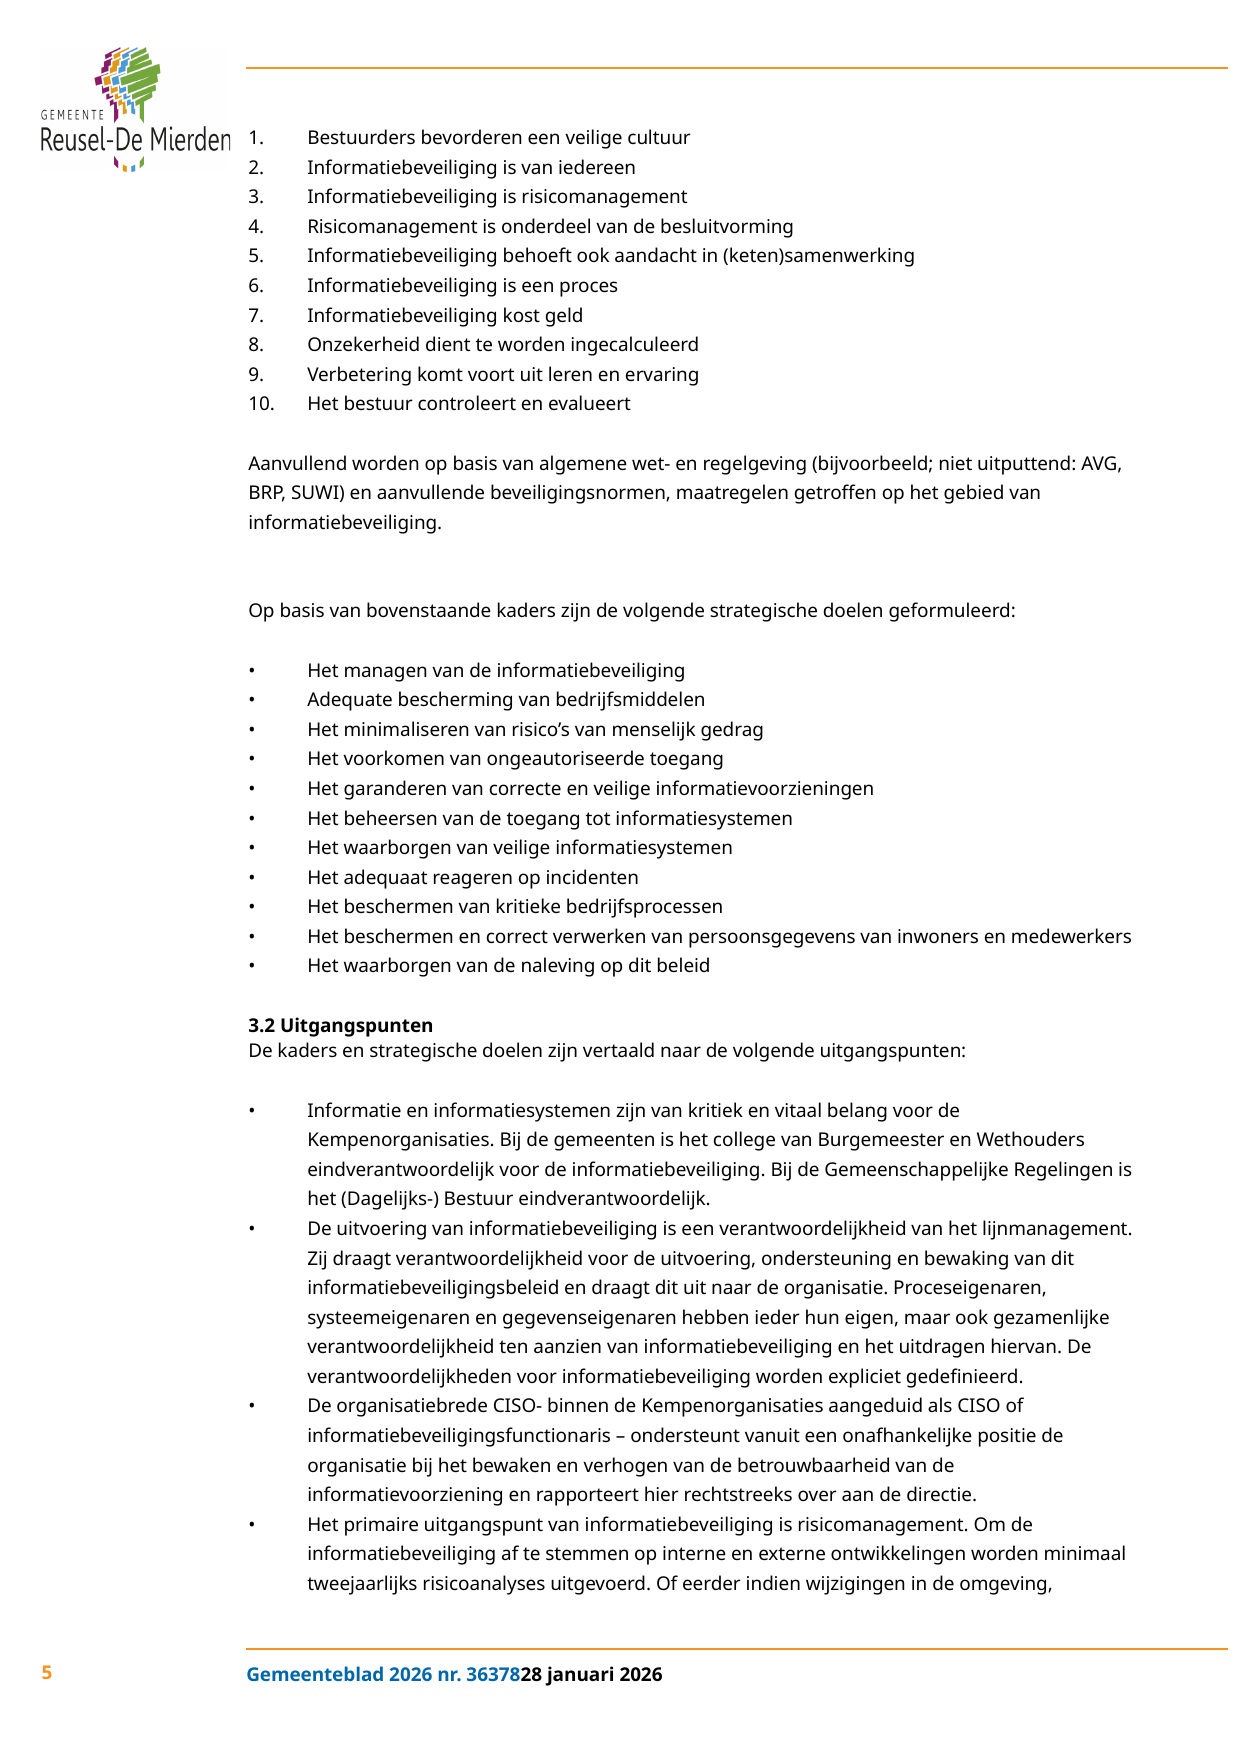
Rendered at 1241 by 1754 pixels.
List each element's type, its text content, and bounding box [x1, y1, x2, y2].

list Het waarborgen van de naleving op dit beleid [248, 953, 1152, 978]
list Informatiebeveiliging is risicomanagement [248, 183, 1152, 209]
list Informatiebeveiliging is van iedereen [248, 154, 1152, 180]
list Risicomanagement is onderdeel van de besluitvorming [248, 213, 1152, 239]
picture [41, 47, 231, 172]
list Informatiebeveiliging is een proces [248, 272, 1152, 298]
text Op basis van bovenstaande kaders zijn de volgende strategische doelen geformuleerd: [248, 598, 1152, 623]
list Het primaire uitgangspunt van informatiebeveiliging is risicomanagement. Om de informatiebeveiliging af te stemmen op interne en externe ontwikkelingen worden minimaal tweejaarlijks risicoanalyses uitgevoerd. Of eerder indien wijzigingen in de omgeving, [248, 1511, 1152, 1596]
list Bestuurders bevorderen een veilige cultuur [248, 124, 1152, 150]
list Het voorkomen van ongeautoriseerde toegang [248, 746, 1152, 771]
list Informatiebeveiliging behoeft ook aandacht in (keten)samenwerking [248, 243, 1152, 268]
list Onzekerheid dient te worden ingecalculeerd [248, 331, 1152, 357]
list Het beschermen en correct verwerken van persoonsgegevens van inwoners en medewerkers [248, 923, 1152, 949]
list Het beschermen van kritieke bedrijfsprocessen [248, 893, 1152, 919]
list De organisatiebrede CISO- binnen de Kempenorganisaties aangeduid als CISO of informatiebeveiligingsfunctionaris – ondersteunt vanuit een onafhankelijke positie de organisatie bij het bewaken en verhogen van de betrouwbaarheid van de informatievoorziening en rapporteert hier rechtstreeks over aan de directie. [248, 1393, 1152, 1507]
list Het garanderen van correcte en veilige informatievoorzieningen [248, 775, 1152, 801]
list Verbetering komt voort uit leren en ervaring [248, 361, 1152, 387]
list De uitvoering van informatiebeveiliging is een verantwoordelijkheid van het lijnmanagement. Zij draagt verantwoordelijkheid voor de uitvoering, ondersteuning en bewaking van dit informatiebeveiligingsbeleid en draagt dit uit naar de organisatie. Proceseigenaren, systeemeigenaren en gegevenseigenaren hebben ieder hun eigen, maar ook gezamenlijke verantwoordelijkheid ten aanzien van informatiebeveiliging en het uitdragen hiervan. De verantwoordelijkheden voor informatiebeveiliging worden expliciet gedefinieerd. [248, 1215, 1152, 1389]
list Het bestuur controleert en evalueert [248, 391, 1152, 416]
list Het adequaat reageren op incidenten [248, 864, 1152, 890]
text 3.2 Uitgangspunten [248, 1012, 1152, 1038]
text Aanvullend worden op basis van algemene wet- en regelgeving (bijvoorbeeld; niet uitputtend: AVG, BRP, SUWI) en aanvullende beveiligingsnormen, maatregelen getroffen op het gebied van informatiebeveiliging. [248, 450, 1152, 535]
list Het beheersen van de toegang tot informatiesystemen [248, 805, 1152, 831]
list Informatie en informatiesystemen zijn van kritiek en vitaal belang voor de Kempenorganisaties. Bij de gemeenten is het college van Burgemeester en Wethouders eindverantwoordelijk voor de informatiebeveiliging. Bij de Gemeenschappelijke Regelingen is het (Dagelijks-) Bestuur eindverantwoordelijk. [248, 1097, 1152, 1211]
list Het managen van de informatiebeveiliging [248, 657, 1152, 683]
list Adequate bescherming van bedrijfsmiddelen [248, 686, 1152, 712]
text De kaders en strategische doelen zijn vertaald naar de volgende uitgangspunten: [248, 1038, 1152, 1063]
list Informatiebeveiliging kost geld [248, 302, 1152, 328]
list Het waarborgen van veilige informatiesystemen [248, 834, 1152, 860]
list Het minimaliseren van risico’s van menselijk gedrag [248, 716, 1152, 742]
